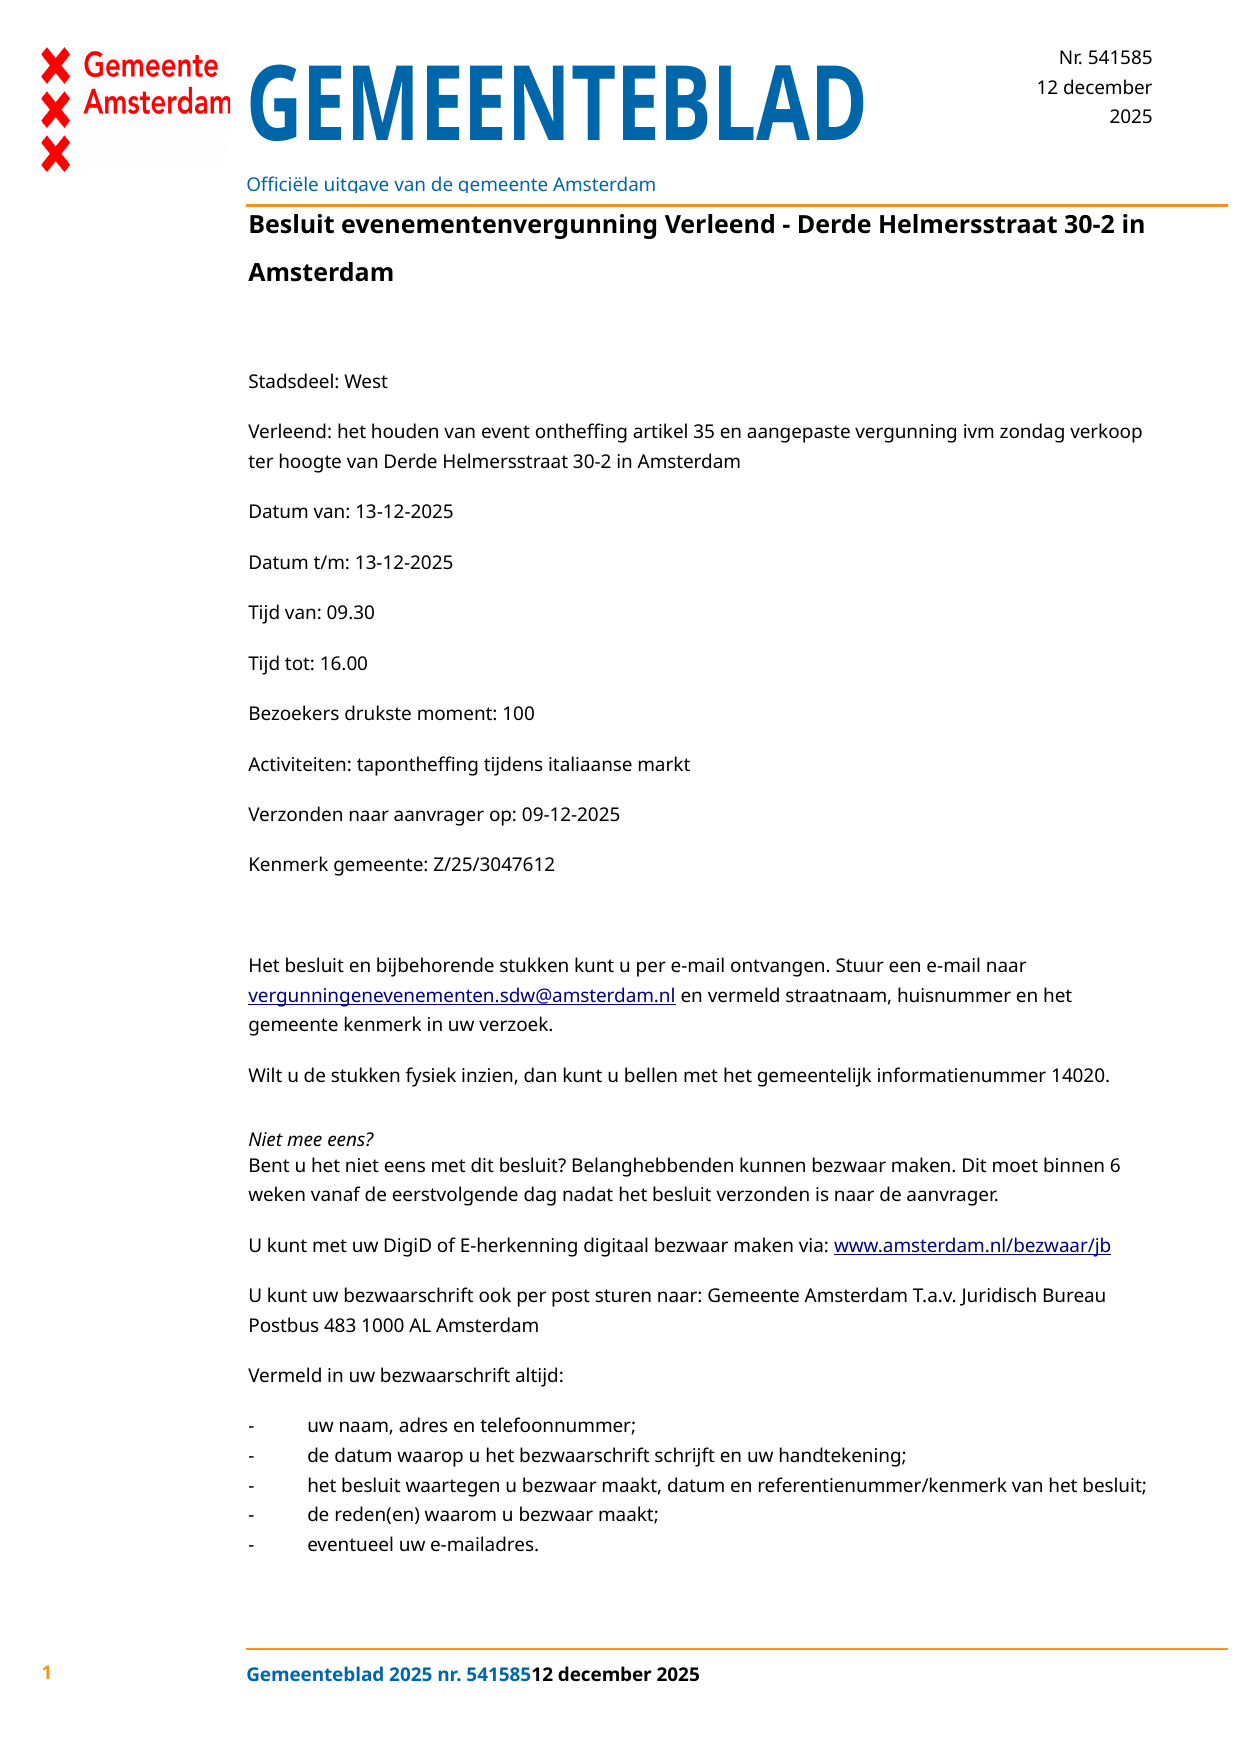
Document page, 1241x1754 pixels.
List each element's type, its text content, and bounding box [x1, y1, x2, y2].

text Besluit evenementenvergunning Verleend - Derde Helmersstraat 30-2 in Amsterdam [248, 207, 1152, 288]
text Verleend: het houden van event ontheffing artikel 35 en aangepaste vergunning ivm zondag verkoop ter hoogte van Derde Helmersstraat 30-2 in Amsterdam [248, 419, 1152, 474]
text Kenmerk gemeente: Z/25/3047612 [248, 852, 1152, 877]
text Tijd tot: 16.00 [248, 650, 1152, 676]
text U kunt uw bezwaarschrift ook per post sturen naar: Gemeente Amsterdam T.a.v. Juridisch Bureau Postbus 483 1000 AL Amsterdam [248, 1282, 1152, 1337]
text Datum van: 13-12-2025 [248, 499, 1152, 524]
text Datum t/m: 13-12-2025 [248, 549, 1152, 575]
text Wilt u de stukken fysiek inzien, dan kunt u bellen met het gemeentelijk informatienummer 14020. [248, 1062, 1152, 1088]
list de reden(en) waarom u bezwaar maakt; [248, 1501, 1152, 1527]
list het besluit waartegen u bezwaar maakt, datum en referentienummer/kenmerk van het besluit; [248, 1472, 1152, 1497]
text Vermeld in uw bezwaarschrift altijd: [248, 1362, 1152, 1388]
text Niet mee eens? [248, 1126, 1152, 1152]
list de datum waarop u het bezwaarschrift schrijft en uw handtekening; [248, 1442, 1152, 1468]
text Stadsdeel: West [248, 368, 1152, 394]
text Het besluit en bijbehorende stukken kunt u per e-mail ontvangen. Stuur een e-mail naar vergunningenevenementen.sdw@amsterdam.nl en vermeld straatnaam, huisnummer en het gemeente kenmerk in uw verzoek. [248, 952, 1152, 1037]
list uw naam, adres en telefoonnummer; [248, 1413, 1152, 1438]
picture [41, 47, 231, 172]
text Bent u het niet eens met dit besluit? Belanghebbenden kunnen bezwaar maken. Dit moet binnen 6 weken vanaf de eerstvolgende dag nadat het besluit verzonden is naar de aanvrager. [248, 1152, 1152, 1207]
text Activiteiten: tapontheffing tijdens italiaanse markt [248, 751, 1152, 777]
text Tijd van: 09.30 [248, 599, 1152, 625]
text U kunt met uw DigiD of E-herkenning digitaal bezwaar maken via: www.amsterdam.nl/bezwaar/jb [248, 1232, 1152, 1257]
text Verzonden naar aanvrager op: 09-12-2025 [248, 801, 1152, 827]
text Bezoekers drukste moment: 100 [248, 700, 1152, 726]
list eventueel uw e-mailadres. [248, 1531, 1152, 1557]
